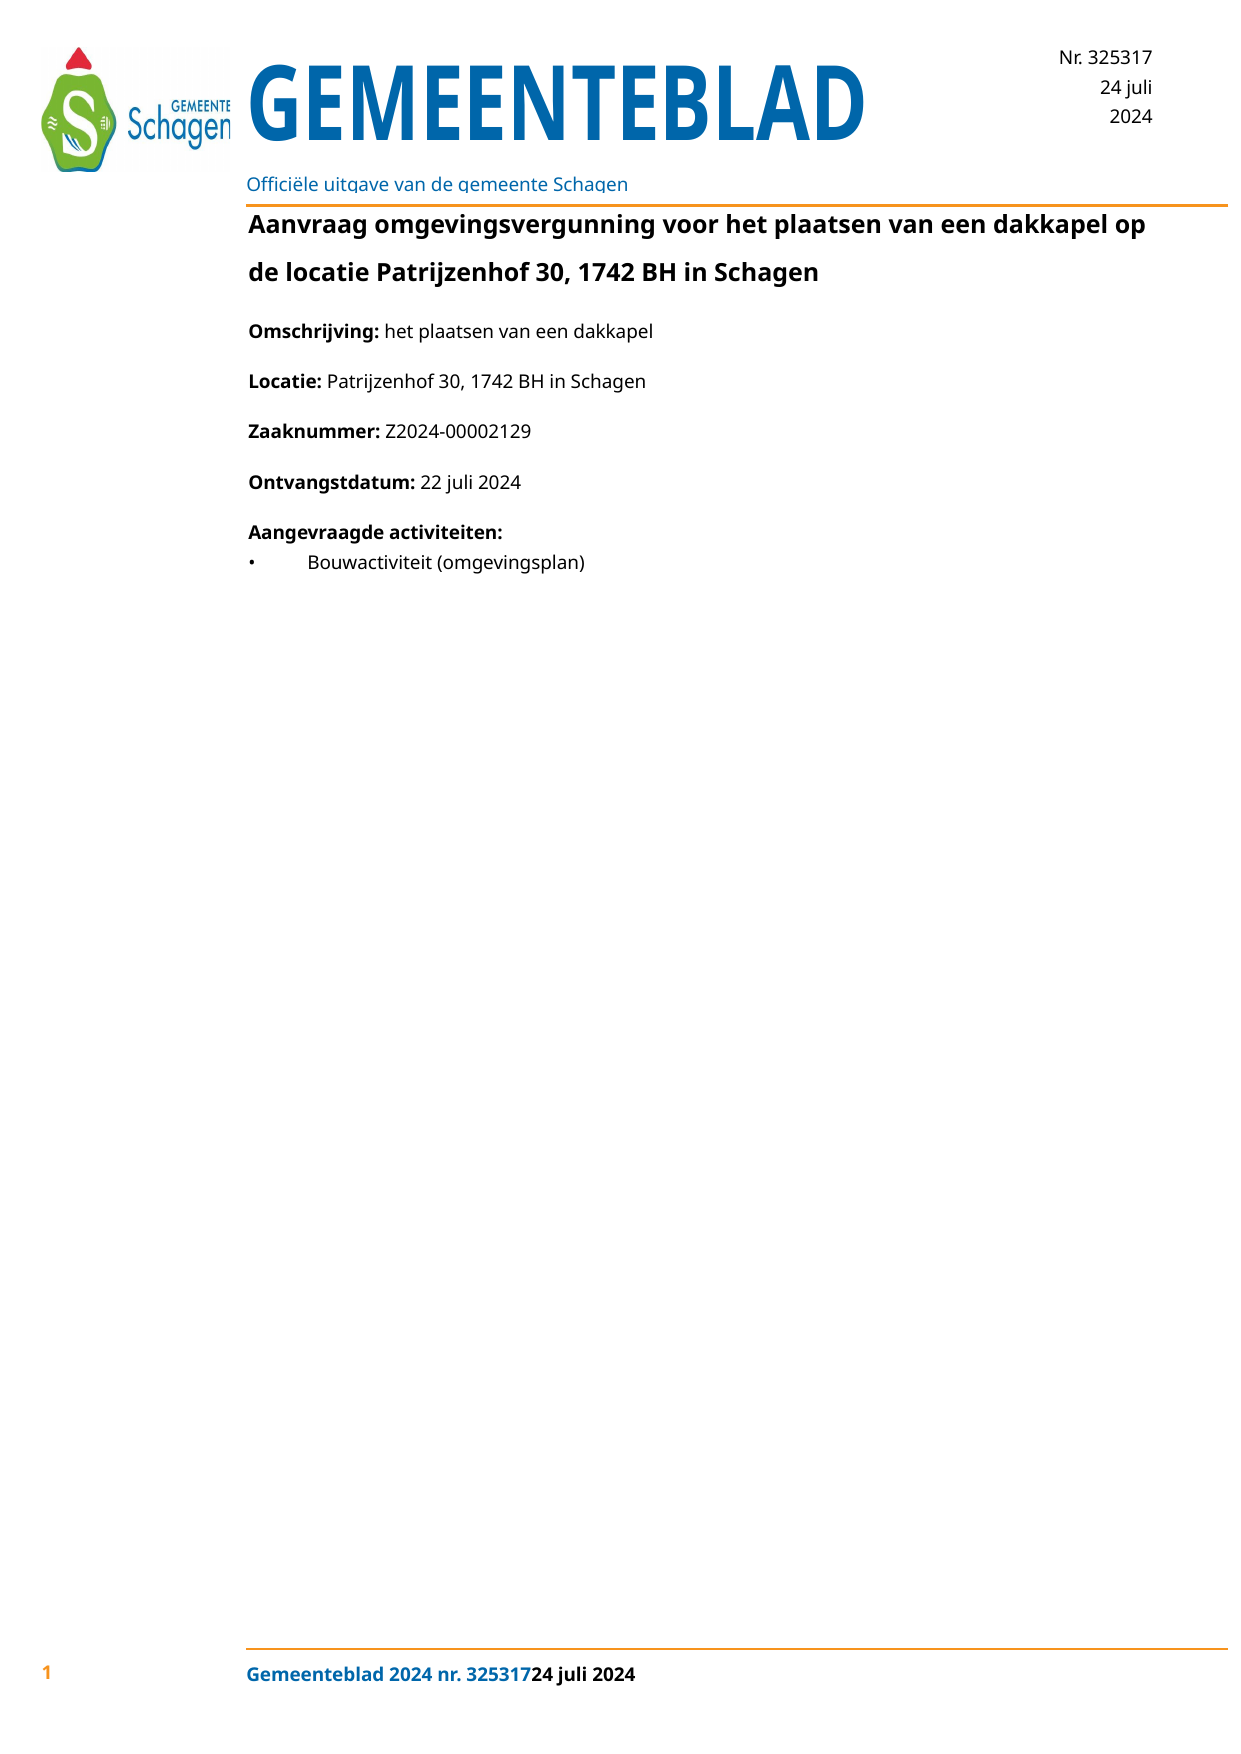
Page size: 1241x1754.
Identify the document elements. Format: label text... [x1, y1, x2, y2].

text Zaaknummer: Z2024-00002129 [248, 419, 1152, 444]
text Aanvraag omgevingsvergunning voor het plaatsen van een dakkapel op de locatie Patrijzenhof 30, 1742 BH in Schagen [248, 207, 1152, 288]
text Ontvangstdatum: 22 juli 2024 [248, 469, 1152, 495]
text Locatie: Patrijzenhof 30, 1742 BH in Schagen [248, 368, 1152, 394]
text Omschrijving: het plaatsen van een dakkapel [248, 318, 1152, 344]
list Bouwactiviteit (omgevingsplan) [248, 549, 1152, 575]
picture [41, 47, 231, 172]
text Aangevraagde activiteiten: [248, 519, 1152, 545]
